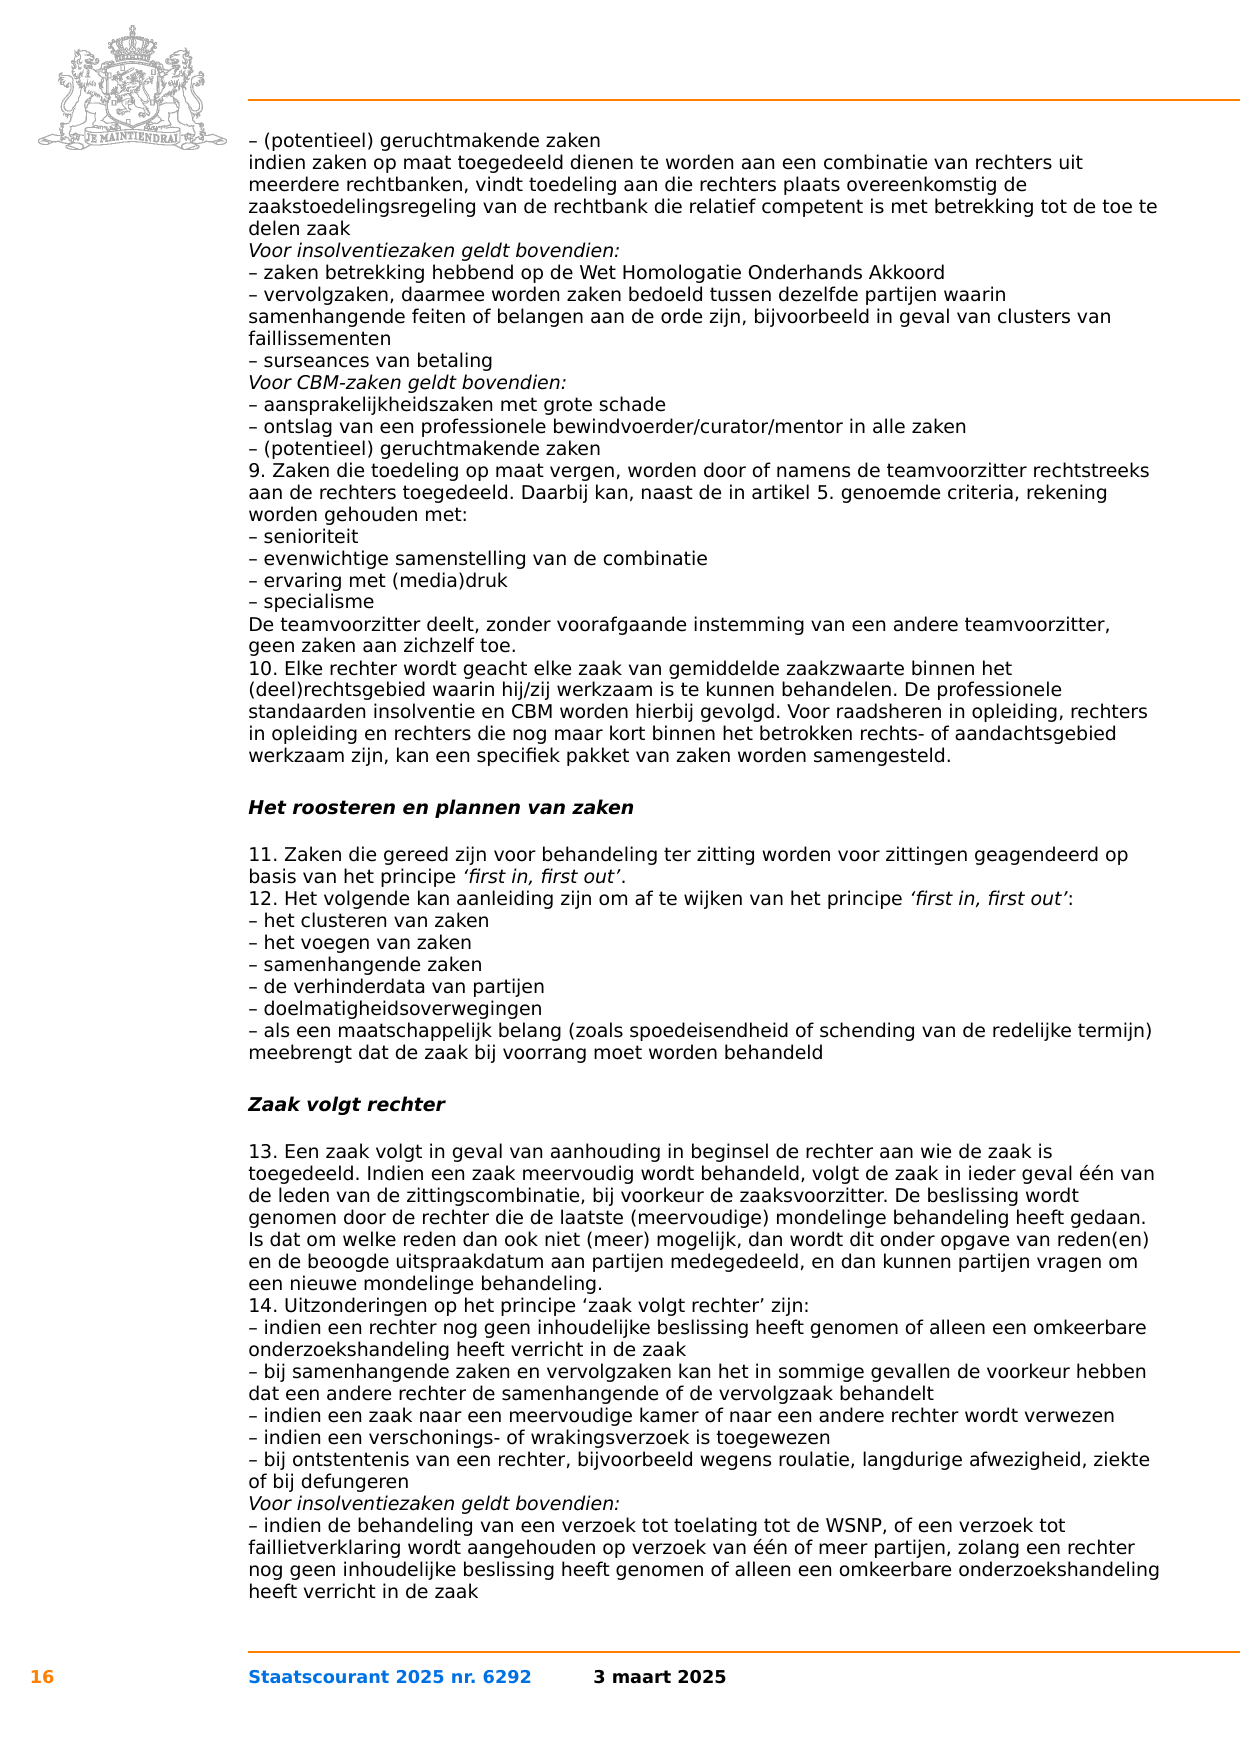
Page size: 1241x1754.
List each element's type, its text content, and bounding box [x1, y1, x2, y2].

text Voor insolventiezaken geldt bovendien: [248, 240, 1163, 262]
text – specialisme [248, 591, 1163, 613]
text – doelmatigheidsoverwegingen [248, 998, 1163, 1020]
text 9. Zaken die toedeling op maat vergen, worden door of namens de teamvoorzitter rechtstreeks aan de rechters toegedeeld. Daarbij kan, naast de in artikel 5. genoemde criteria, rekening worden gehouden met: [248, 459, 1163, 526]
text – het clusteren van zaken [248, 910, 1163, 932]
text 11. Zaken die gereed zijn voor behandeling ter zitting worden voor zittingen geagendeerd op basis van het principe ‘first in, first out’. [248, 844, 1163, 888]
text 13. Een zaak volgt in geval van aanhouding in beginsel de rechter aan wie de zaak is toegedeeld. Indien een zaak meervoudig wordt behandeld, volgt de zaak in ieder geval één van de leden van de zittingscombinatie, bij voorkeur de zaaksvoorzitter. De beslissing wordt genomen door de rechter die de laatste (meervoudige) mondelinge behandeling heeft gedaan. Is dat om welke reden dan ook niet (meer) mogelijk, dan wordt dit onder opgave van reden(en) en de beoogde uitspraakdatum aan partijen medegedeeld, en dan kunnen partijen vragen om een nieuwe mondelinge behandeling. [248, 1141, 1163, 1295]
text – indien een zaak naar een meervoudige kamer of naar een andere rechter wordt verwezen [248, 1405, 1163, 1427]
text – zaken betrekking hebbend op de Wet Homologatie Onderhands Akkoord [248, 262, 1163, 284]
text – evenwichtige samenstelling van de combinatie [248, 547, 1163, 569]
picture [38, 25, 227, 150]
text – ontslag van een professionele bewindvoerder/curator/mentor in alle zaken [248, 416, 1163, 438]
text – bij ontstentenis van een rechter, bijvoorbeeld wegens roulatie, langdurige afwezigheid, ziekte of bij defungeren [248, 1449, 1163, 1493]
text indien zaken op maat toegedeeld dienen te worden aan een combinatie van rechters uit meerdere rechtbanken, vindt toedeling aan die rechters plaats overeenkomstig de zaakstoedelingsregeling van de rechtbank die relatief competent is met betrekking tot de toe te delen zaak [248, 152, 1163, 240]
text – indien een verschonings- of wrakingsverzoek is toegewezen [248, 1427, 1163, 1449]
text 14. Uitzonderingen op het principe ‘zaak volgt rechter’ zijn: [248, 1295, 1163, 1317]
subtitle Zaak volgt rechter [248, 1094, 1163, 1116]
subtitle Het roosteren en plannen van zaken [248, 797, 1163, 819]
text – het voegen van zaken [248, 932, 1163, 954]
text – senioriteit [248, 526, 1163, 547]
text – vervolgzaken, daarmee worden zaken bedoeld tussen dezelfde partijen waarin samenhangende feiten of belangen aan de orde zijn, bijvoorbeeld in geval van clusters van faillissementen [248, 284, 1163, 350]
text – als een maatschappelijk belang (zoals spoedeisendheid of schending van de redelijke termijn) meebrengt dat de zaak bij voorrang moet worden behandeld [248, 1020, 1163, 1064]
text De teamvoorzitter deelt, zonder voorafgaande instemming van een andere teamvoorzitter, geen zaken aan zichzelf toe. [248, 613, 1163, 657]
text Voor CBM-zaken geldt bovendien: [248, 372, 1163, 394]
text – samenhangende zaken [248, 954, 1163, 976]
text 10. Elke rechter wordt geacht elke zaak van gemiddelde zaakzwaarte binnen het (deel)rechtsgebied waarin hij/zij werkzaam is te kunnen behandelen. De professionele standaarden insolventie en CBM worden hierbij gevolgd. Voor raadsheren in opleiding, rechters in opleiding en rechters die nog maar kort binnen het betrokken rechts- of aandachtsgebied werkzaam zijn, kan een specifiek pakket van zaken worden samengesteld. [248, 657, 1163, 767]
text – ervaring met (media)druk [248, 569, 1163, 591]
text – surseances van betaling [248, 350, 1163, 372]
text – indien een rechter nog geen inhoudelijke beslissing heeft genomen of alleen een omkeerbare onderzoekshandeling heeft verricht in de zaak [248, 1317, 1163, 1361]
text – (potentieel) geruchtmakende zaken [248, 130, 1163, 152]
text – bij samenhangende zaken en vervolgzaken kan het in sommige gevallen de voorkeur hebben dat een andere rechter de samenhangende of de vervolgzaak behandelt [248, 1361, 1163, 1405]
text – de verhinderdata van partijen [248, 976, 1163, 998]
text – indien de behandeling van een verzoek tot toelating tot de WSNP, of een verzoek tot faillietverklaring wordt aangehouden op verzoek van één of meer partijen, zolang een rechter nog geen inhoudelijke beslissing heeft genomen of alleen een omkeerbare onderzoekshandeling heeft verricht in de zaak [248, 1515, 1163, 1603]
text Voor insolventiezaken geldt bovendien: [248, 1493, 1163, 1515]
text 12. Het volgende kan aanleiding zijn om af te wijken van het principe ‘first in, first out’: [248, 888, 1163, 910]
text – (potentieel) geruchtmakende zaken [248, 438, 1163, 459]
text – aansprakelijkheidszaken met grote schade [248, 394, 1163, 416]
